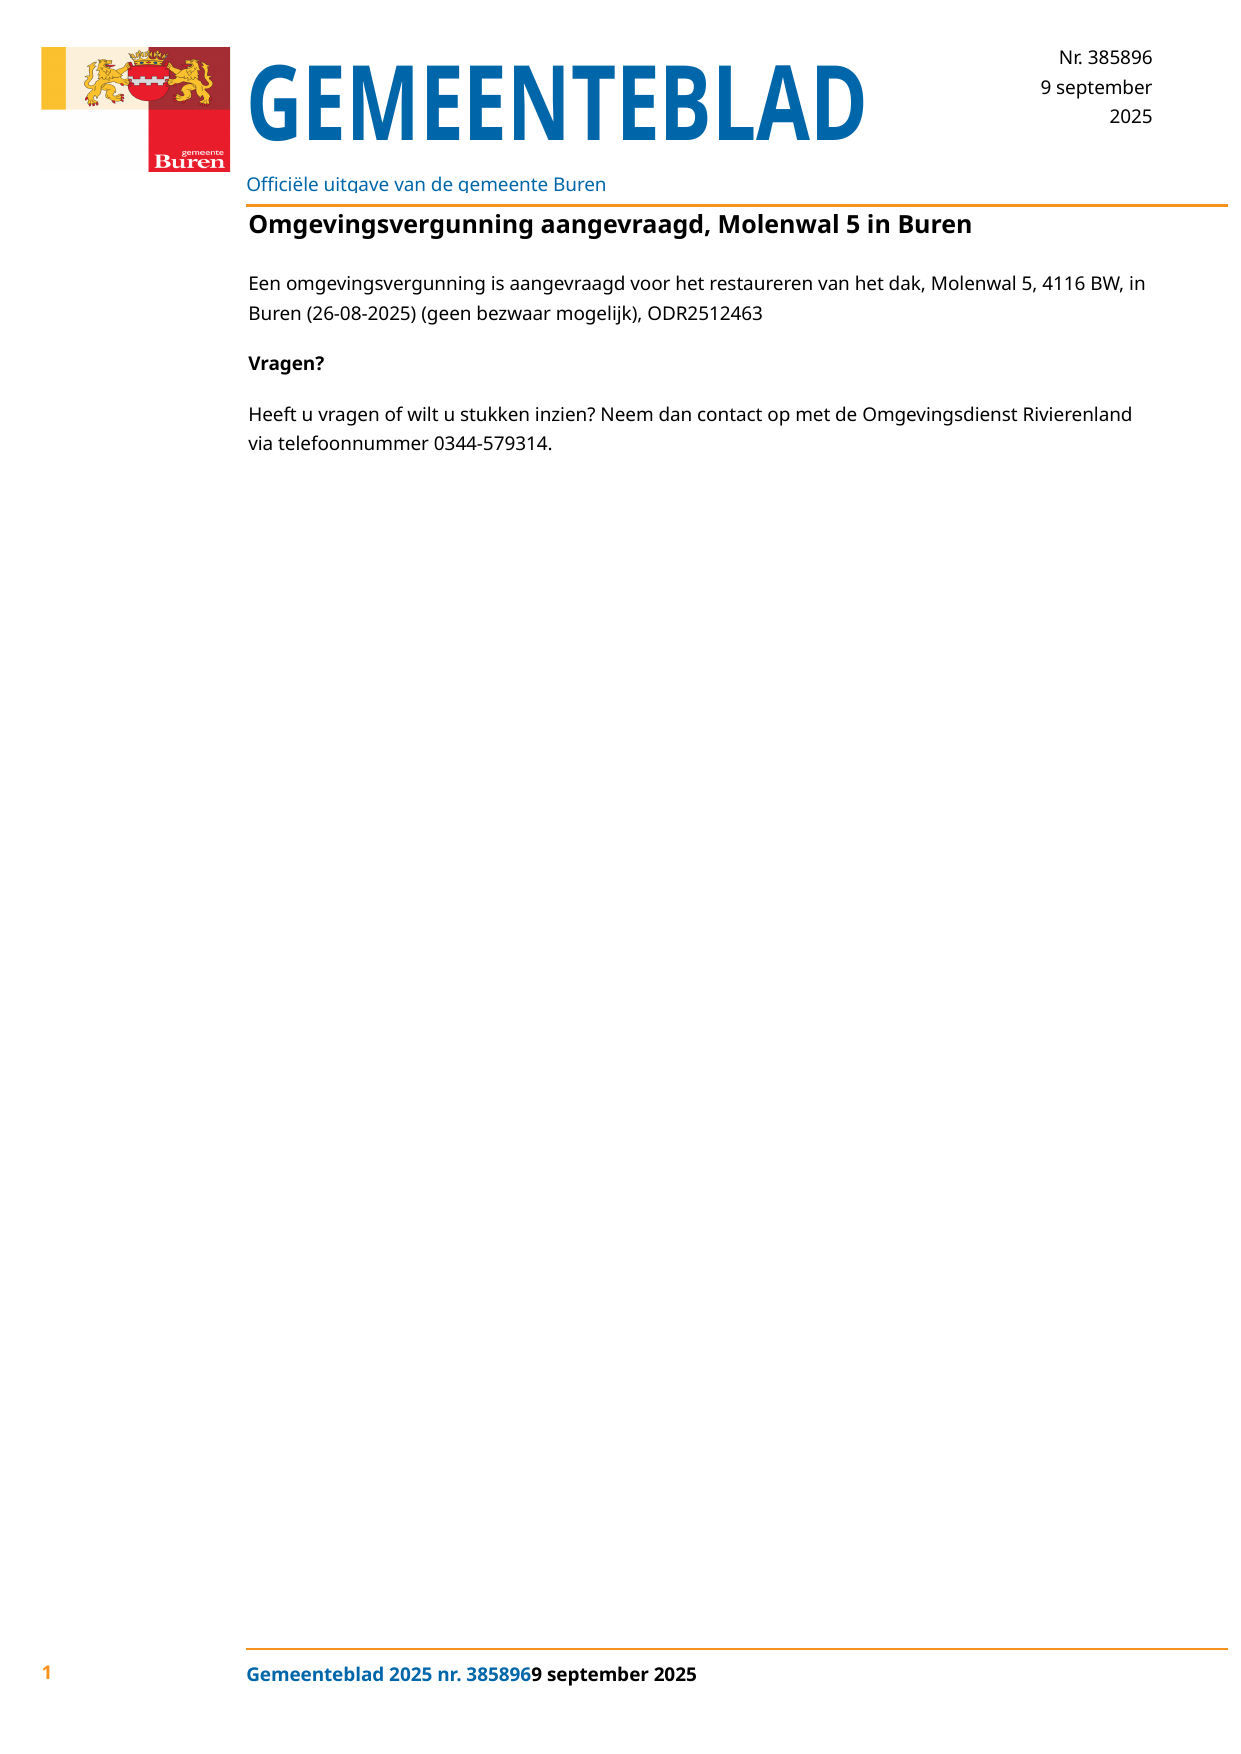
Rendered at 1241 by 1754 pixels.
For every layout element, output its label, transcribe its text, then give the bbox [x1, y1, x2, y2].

text Omgevingsvergunning aangevraagd, Molenwal 5 in Buren [248, 207, 1152, 241]
text Vragen? [248, 350, 1152, 376]
picture [41, 47, 231, 172]
text Een omgevingsvergunning is aangevraagd voor het restaureren van het dak, Molenwal 5, 4116 BW, in Buren (26-08-2025) (geen bezwaar mogelijk), ODR2512463 [248, 270, 1152, 326]
text Heeft u vragen of wilt u stukken inzien? Neem dan contact op met de Omgevingsdienst Rivierenland via telefoonnummer 0344-579314. [248, 401, 1152, 456]
